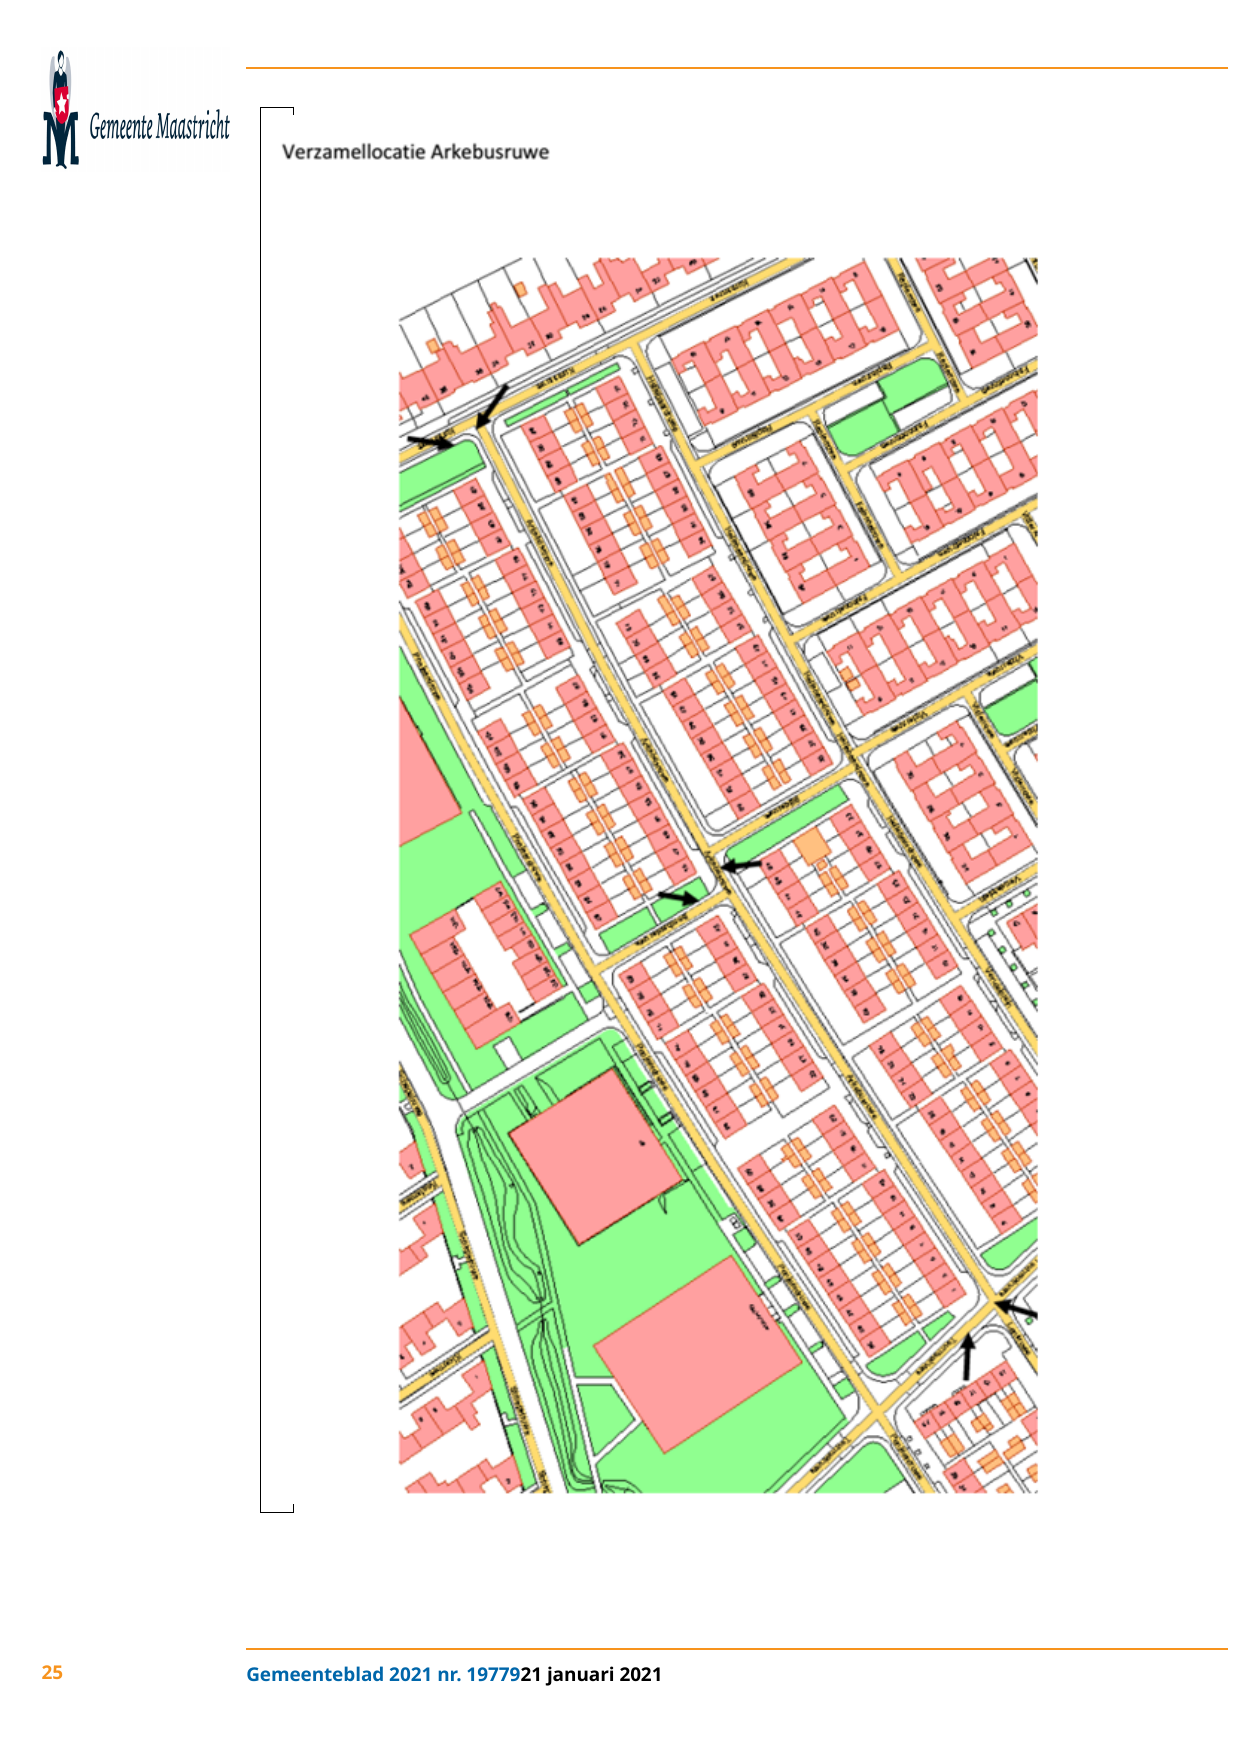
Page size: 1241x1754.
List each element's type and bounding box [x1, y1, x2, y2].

picture [41, 47, 231, 172]
picture [268, 115, 1111, 1504]
